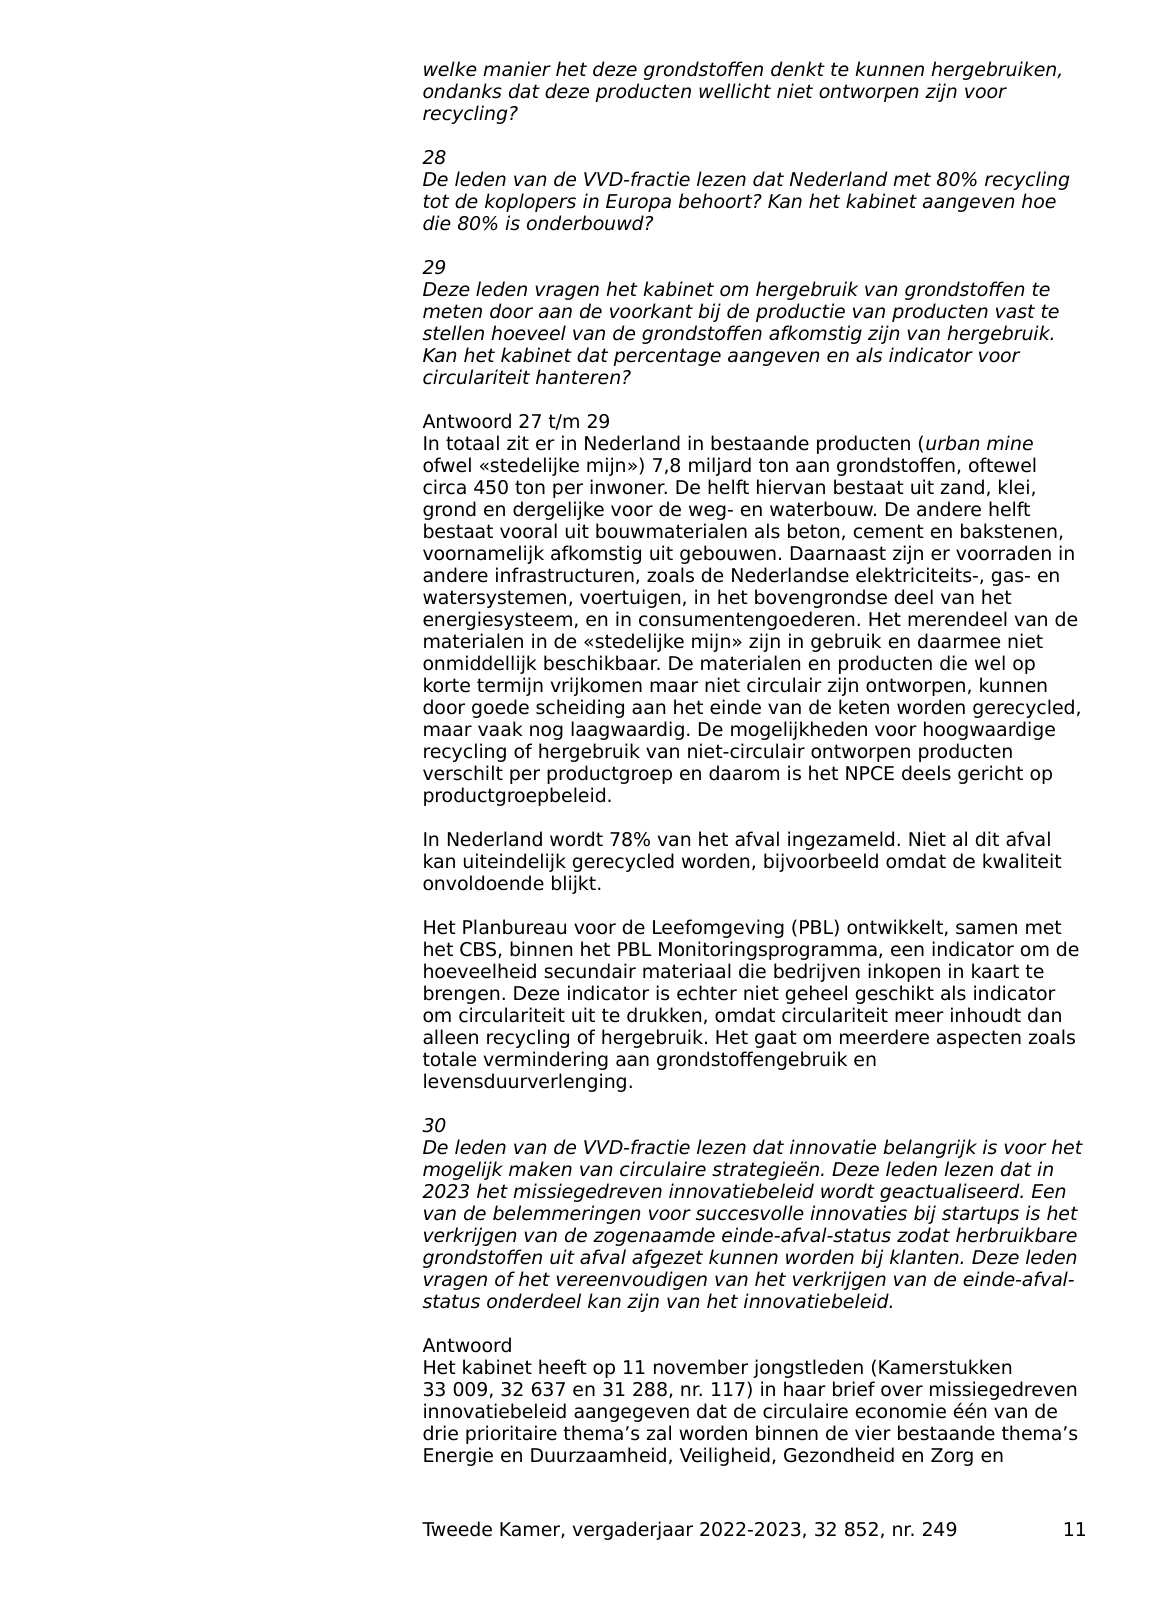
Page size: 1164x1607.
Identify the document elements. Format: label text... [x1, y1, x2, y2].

text 30 [422, 1115, 1087, 1137]
text 29 [422, 257, 1087, 279]
text Het kabinet heeft op 11 november jongstleden (Kamerstukken 33 009, 32 637 en 31 288, nr. 117) in haar brief over missiegedreven innovatiebeleid aangegeven dat de circulaire economie één van de drie prioritaire thema’s zal worden binnen de vier bestaande thema’s Energie en Duurzaamheid, Veiligheid, Gezondheid en Zorg en [422, 1357, 1087, 1467]
text Het Planbureau voor de Leefomgeving (PBL) ontwikkelt, samen met het CBS, binnen het PBL Monitoringsprogramma, een indicator om de hoeveelheid secundair materiaal die bedrijven inkopen in kaart te brengen. Deze indicator is echter niet geheel geschikt als indicator om circulariteit uit te drukken, omdat circulariteit meer inhoudt dan alleen recycling of hergebruik. Het gaat om meerdere aspecten zoals totale vermindering aan grondstoffengebruik en levensduurverlenging. [422, 917, 1087, 1093]
text In totaal zit er in Nederland in bestaande producten (urban mine ofwel «stedelijke mijn») 7,8 miljard ton aan grondstoffen, oftewel circa 450 ton per inwoner. De helft hiervan bestaat uit zand, klei, grond en dergelijke voor de weg- en waterbouw. De andere helft bestaat vooral uit bouwmaterialen als beton, cement en bakstenen, voornamelijk afkomstig uit gebouwen. Daarnaast zijn er voorraden in andere infrastructuren, zoals de Nederlandse elektriciteits-, gas- en watersystemen, voertuigen, in het bovengrondse deel van het energiesysteem, en in consumentengoederen. Het merendeel van de materialen in de «stedelijke mijn» zijn in gebruik en daarmee niet onmiddellijk beschikbaar. De materialen en producten die wel op korte termijn vrijkomen maar niet circulair zijn ontworpen, kunnen door goede scheiding aan het einde van de keten worden gerecycled, maar vaak nog laagwaardig. De mogelijkheden voor hoogwaardige recycling of hergebruik van niet-circulair ontworpen producten verschilt per productgroep en daarom is het NPCE deels gericht op productgroepbeleid. [422, 433, 1087, 807]
text Antwoord 27 t/m 29 [422, 411, 1087, 433]
text 28 [422, 147, 1087, 169]
text Antwoord [422, 1335, 1087, 1357]
text welke manier het deze grondstoffen denkt te kunnen hergebruiken, ondanks dat deze producten wellicht niet ontworpen zijn voor recycling? [422, 59, 1087, 125]
text De leden van de VVD-fractie lezen dat innovatie belangrijk is voor het mogelijk maken van circulaire strategieën. Deze leden lezen dat in 2023 het missiegedreven innovatiebeleid wordt geactualiseerd. Een van de belemmeringen voor succesvolle innovaties bij startups is het verkrijgen van de zogenaamde einde-afval-status zodat herbruikbare grondstoffen uit afval afgezet kunnen worden bij klanten. Deze leden vragen of het vereenvoudigen van het verkrijgen van de einde-afval-status onderdeel kan zijn van het innovatiebeleid. [422, 1137, 1087, 1313]
text Deze leden vragen het kabinet om hergebruik van grondstoffen te meten door aan de voorkant bij de productie van producten vast te stellen hoeveel van de grondstoffen afkomstig zijn van hergebruik. Kan het kabinet dat percentage aangeven en als indicator voor circulariteit hanteren? [422, 279, 1087, 389]
text De leden van de VVD-fractie lezen dat Nederland met 80% recycling tot de koplopers in Europa behoort? Kan het kabinet aangeven hoe die 80% is onderbouwd? [422, 169, 1087, 235]
text In Nederland wordt 78% van het afval ingezameld. Niet al dit afval kan uiteindelijk gerecycled worden, bijvoorbeeld omdat de kwaliteit onvoldoende blijkt. [422, 829, 1087, 895]
